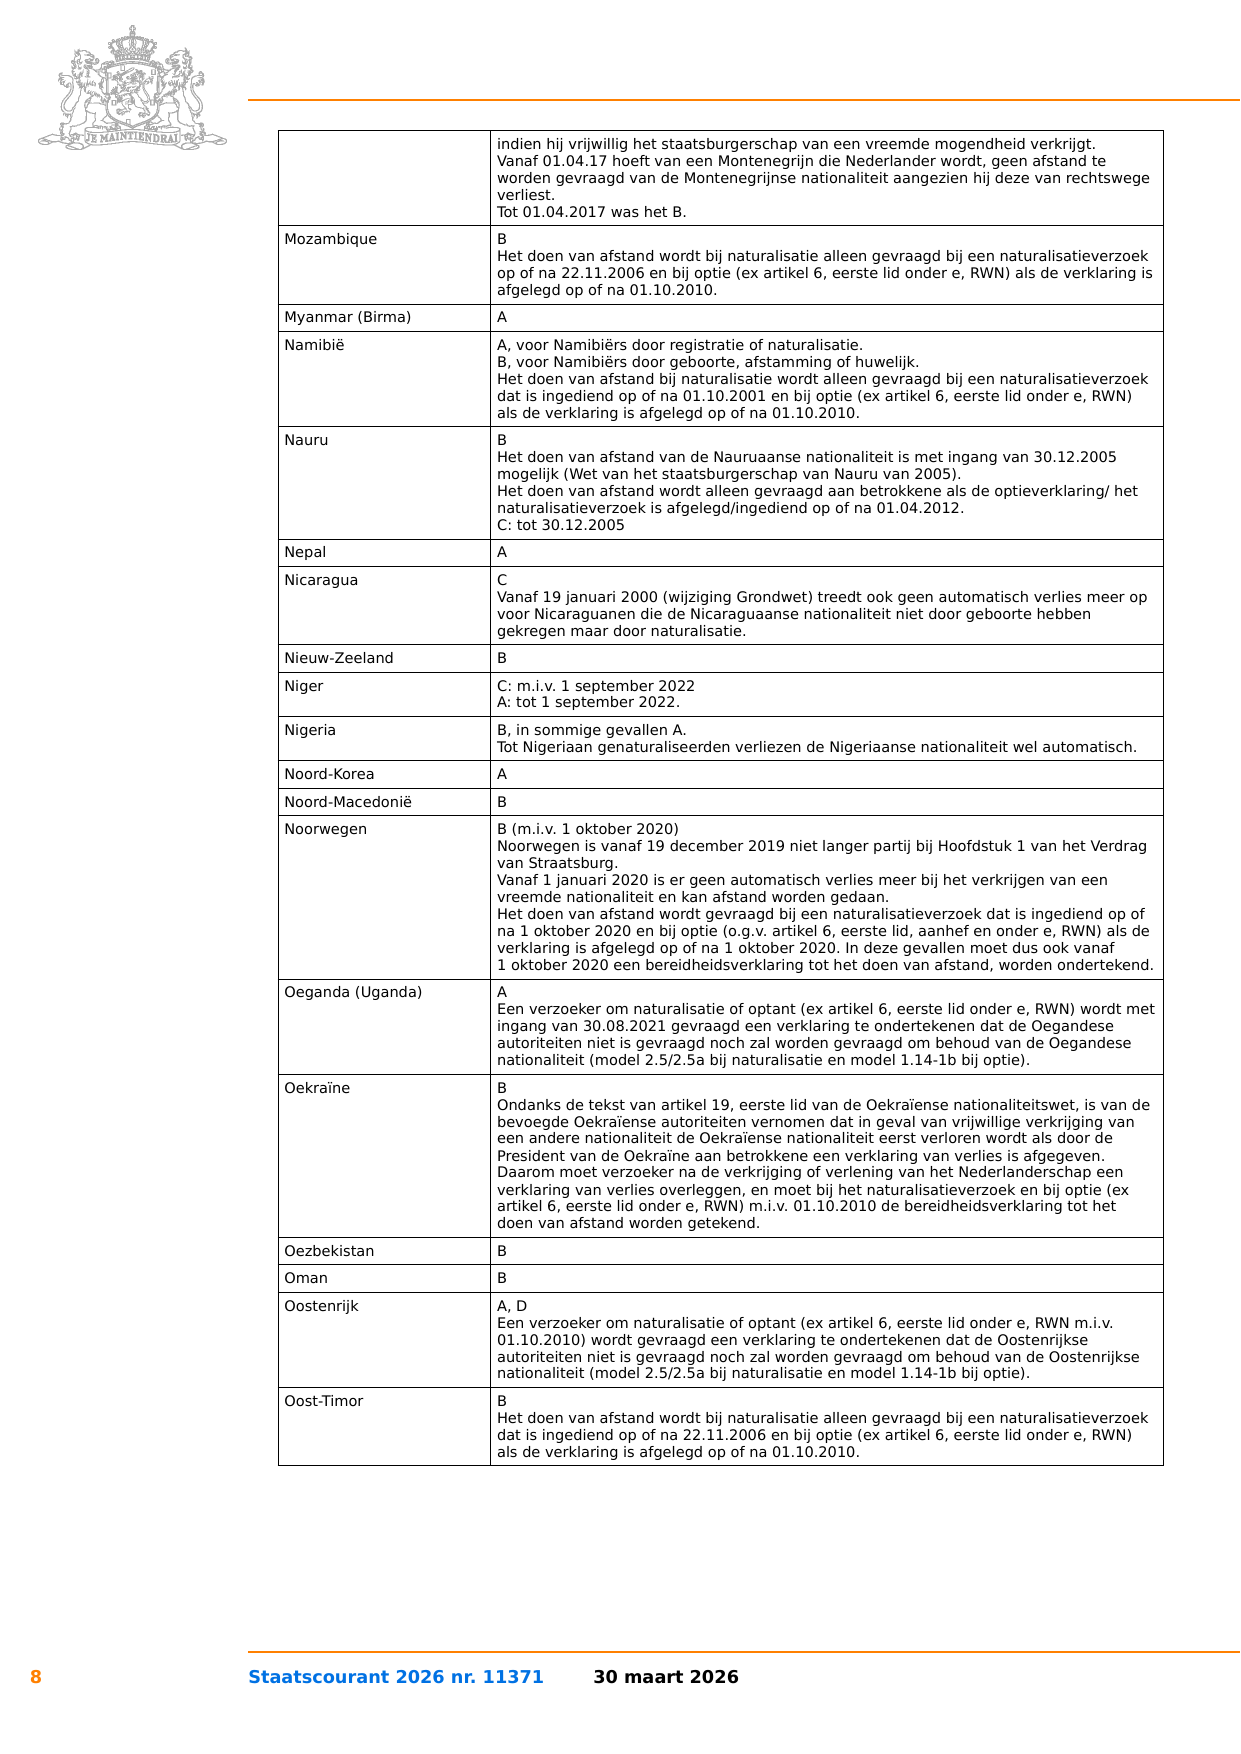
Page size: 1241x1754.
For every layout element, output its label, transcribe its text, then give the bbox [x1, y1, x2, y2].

table_cell A, D Een verzoeker om naturalisatie of optant (ex artikel 6, eerste lid onder e, RWN m.i.v. 01.10.2010) wordt gevraagd een verklaring te ondertekenen dat de Oostenrijkse autoriteiten niet is gevraagd noch zal worden gevraagd om behoud van de Oostenrijkse nationaliteit (model 2.5/2.5a bij naturalisatie en model 1.14-1b bij optie). [491, 1293, 1163, 1387]
table_cell [279, 131, 490, 225]
picture [38, 25, 227, 150]
table_cell B [491, 789, 1163, 815]
table_cell Noord-Korea [279, 761, 490, 788]
table_cell B, in sommige gevallen A. Tot Nigeriaan genaturaliseerden verliezen de Nigeriaanse nationaliteit wel automatisch. [491, 717, 1163, 760]
table_cell Myanmar (Birma) [279, 305, 490, 331]
table_cell B Ondanks de tekst van artikel 19, eerste lid van de Oekraïense nationaliteitswet, is van de bevoegde Oekraïense autoriteiten vernomen dat in geval van vrijwillige verkrijging van een andere nationaliteit de Oekraïense nationaliteit eerst verloren wordt als door de President van de Oekraïne aan betrokkene een verklaring van verlies is afgegeven. Daarom moet verzoeker na de verkrijging of verlening van het Nederlanderschap een verklaring van verlies overleggen, en moet bij het naturalisatieverzoek en bij optie (ex artikel 6, eerste lid onder e, RWN) m.i.v. 01.10.2010 de bereidheidsverklaring tot het doen van afstand worden getekend. [491, 1075, 1163, 1237]
table_cell Nepal [279, 540, 490, 566]
table_cell C: m.i.v. 1 september 2022 A: tot 1 september 2022. [491, 673, 1163, 716]
table_cell A Een verzoeker om naturalisatie of optant (ex artikel 6, eerste lid onder e, RWN) wordt met ingang van 30.08.2021 gevraagd een verklaring te ondertekenen dat de Oegandese autoriteiten niet is gevraagd noch zal worden gevraagd om behoud van de Oegandese nationaliteit (model 2.5/2.5a bij naturalisatie en model 1.14-1b bij optie). [491, 980, 1163, 1074]
table_cell B [491, 645, 1163, 672]
table_cell C Vanaf 19 januari 2000 (wijziging Grondwet) treedt ook geen automatisch verlies meer op voor Nicaraguanen die de Nicaraguaanse nationaliteit niet door geboorte hebben gekregen maar door naturalisatie. [491, 567, 1163, 644]
table_cell Nauru [279, 427, 490, 538]
table_cell B (m.i.v. 1 oktober 2020) Noorwegen is vanaf 19 december 2019 niet langer partij bij Hoofdstuk 1 van het Verdrag van Straatsburg. Vanaf 1 januari 2020 is er geen automatisch verlies meer bij het verkrijgen van een vreemde nationaliteit en kan afstand worden gedaan. Het doen van afstand wordt gevraagd bij een naturalisatieverzoek dat is ingediend op of na 1 oktober 2020 en bij optie (o.g.v. artikel 6, eerste lid, aanhef en onder e, RWN) als de verklaring is afgelegd op of na 1 oktober 2020. In deze gevallen moet dus ook vanaf 1 oktober 2020 een bereidheidsverklaring tot het doen van afstand, worden ondertekend. [491, 816, 1163, 978]
table_cell Noorwegen [279, 816, 490, 978]
table_cell Nieuw-Zeeland [279, 645, 490, 672]
table_cell Niger [279, 673, 490, 716]
table_cell Nigeria [279, 717, 490, 760]
table_cell Nicaragua [279, 567, 490, 644]
table_cell Oeganda (Uganda) [279, 980, 490, 1074]
table_cell Oekraïne [279, 1075, 490, 1237]
table_cell indien hij vrijwillig het staatsburgerschap van een vreemde mogendheid verkrijgt. Vanaf 01.04.17 hoeft van een Montenegrijn die Nederlander wordt, geen afstand te worden gevraagd van de Montenegrijnse nationaliteit aangezien hij deze van rechtswege verliest. Tot 01.04.2017 was het B. [491, 131, 1163, 225]
table_cell Mozambique [279, 226, 490, 303]
table_cell B Het doen van afstand wordt bij naturalisatie alleen gevraagd bij een naturalisatieverzoek dat is ingediend op of na 22.11.2006 en bij optie (ex artikel 6, eerste lid onder e, RWN) als de verklaring is afgelegd op of na 01.10.2010. [491, 1388, 1163, 1465]
table_cell Noord-Macedonië [279, 789, 490, 815]
table_cell Namibië [279, 332, 490, 426]
table_cell A [491, 305, 1163, 331]
table_cell Oost-Timor [279, 1388, 490, 1465]
table_cell B [491, 1238, 1163, 1264]
table_cell Oezbekistan [279, 1238, 490, 1264]
table_cell A [491, 540, 1163, 566]
table_cell Oostenrijk [279, 1293, 490, 1387]
table_cell B [491, 1265, 1163, 1292]
table_cell A, voor Namibiërs door registratie of naturalisatie. B, voor Namibiërs door geboorte, afstamming of huwelijk. Het doen van afstand bij naturalisatie wordt alleen gevraagd bij een naturalisatieverzoek dat is ingediend op of na 01.10.2001 en bij optie (ex artikel 6, eerste lid onder e, RWN) als de verklaring is afgelegd op of na 01.10.2010. [491, 332, 1163, 426]
table_cell B Het doen van afstand van de Nauruaanse nationaliteit is met ingang van 30.12.2005 mogelijk (Wet van het staatsburgerschap van Nauru van 2005). Het doen van afstand wordt alleen gevraagd aan betrokkene als de optieverklaring/ het naturalisatieverzoek is afgelegd/ingediend op of na 01.04.2012. C: tot 30.12.2005 [491, 427, 1163, 538]
table_cell A [491, 761, 1163, 788]
table_cell Oman [279, 1265, 490, 1292]
table_cell B Het doen van afstand wordt bij naturalisatie alleen gevraagd bij een naturalisatieverzoek op of na 22.11.2006 en bij optie (ex artikel 6, eerste lid onder e, RWN) als de verklaring is afgelegd op of na 01.10.2010. [491, 226, 1163, 303]
